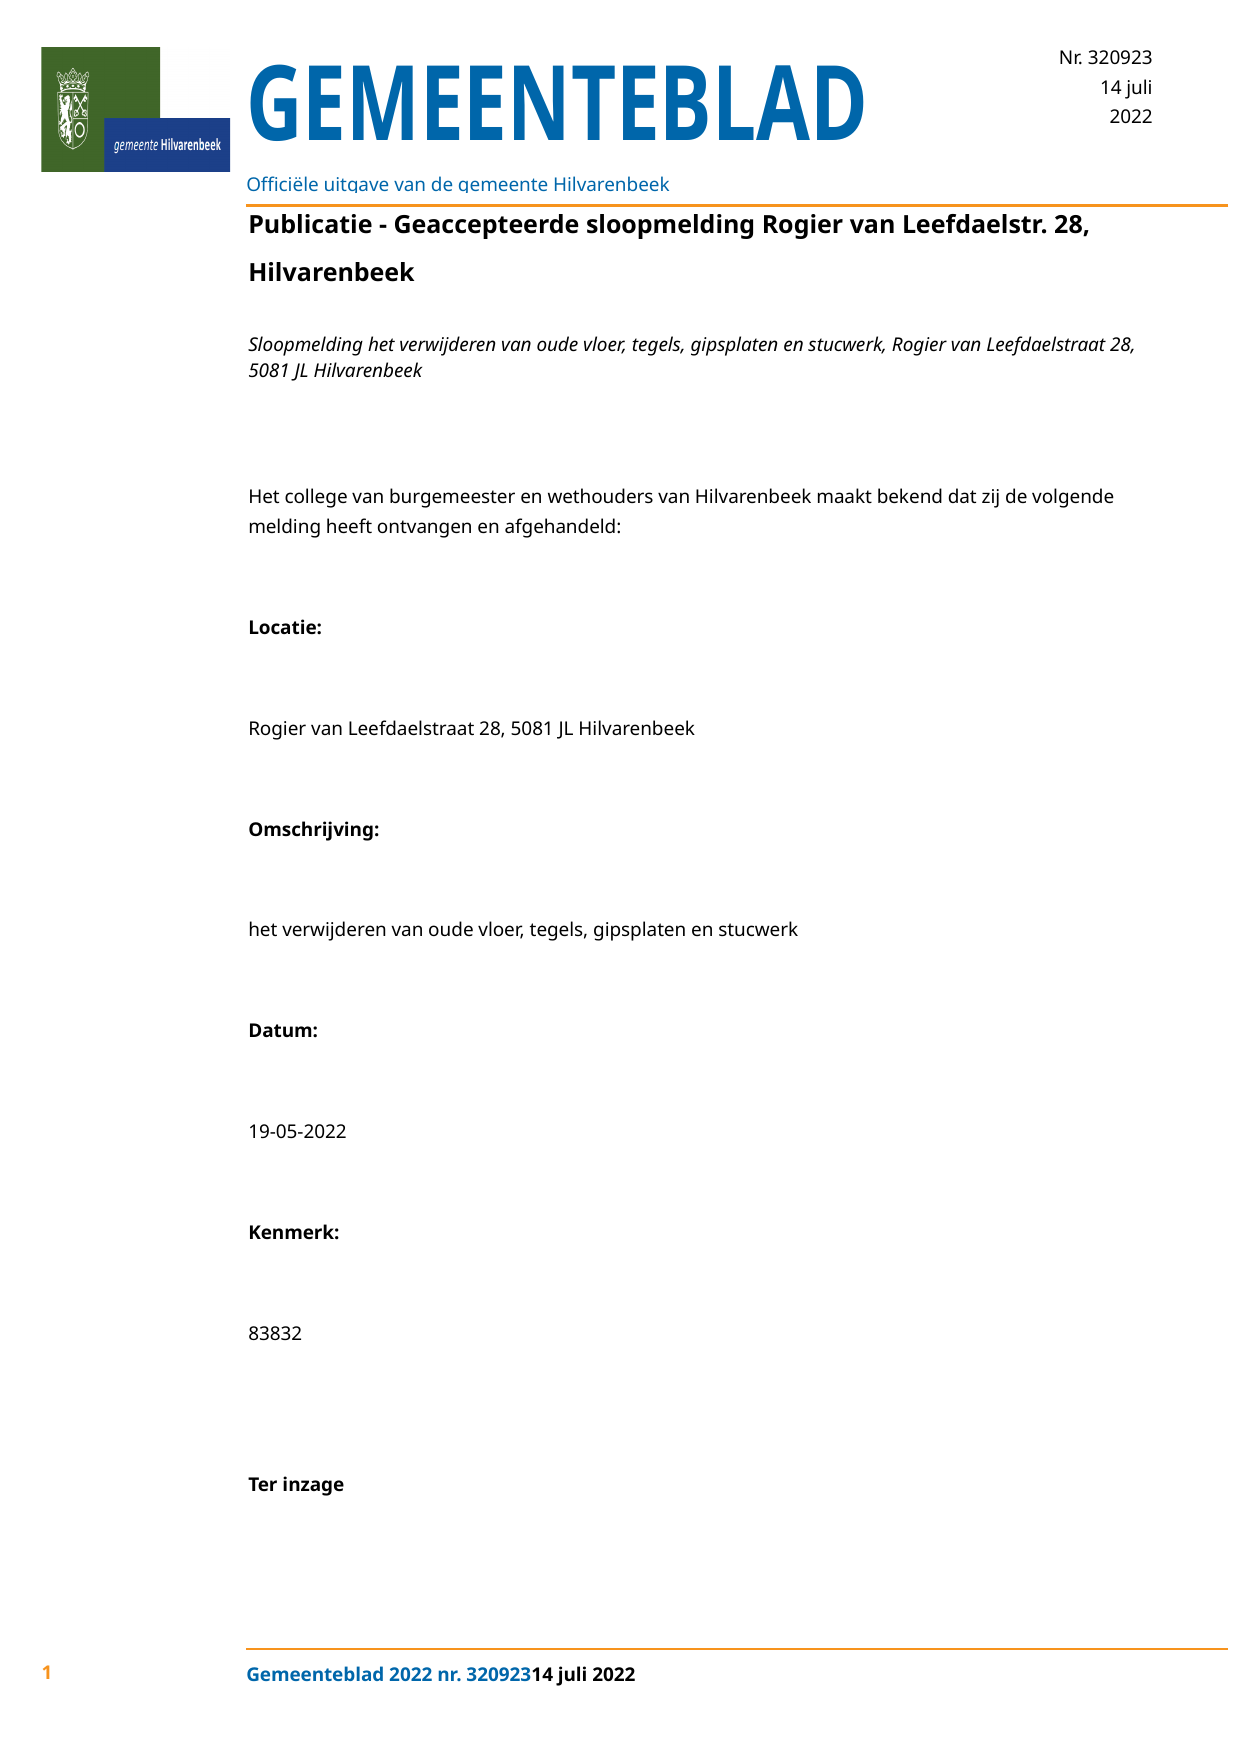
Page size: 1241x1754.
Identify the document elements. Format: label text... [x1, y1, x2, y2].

text Datum: [248, 1017, 1152, 1043]
text Het college van burgemeester en wethouders van Hilvarenbeek maakt bekend dat zij de volgende melding heeft ontvangen en afgehandeld: [248, 484, 1152, 539]
text Locatie: [248, 614, 1152, 640]
text Omschrijving: [248, 816, 1152, 842]
text Sloopmelding het verwijderen van oude vloer, tegels, gipsplaten en stucwerk, Rogier van Leefdaelstraat 28, 5081 JL Hilvarenbeek [248, 331, 1152, 383]
text Publicatie - Geaccepteerde sloopmelding Rogier van Leefdaelstr. 28, Hilvarenbeek [248, 207, 1152, 288]
text Ter inzage [248, 1471, 1152, 1497]
picture [41, 47, 231, 172]
text het verwijderen van oude vloer, tegels, gipsplaten en stucwerk [248, 917, 1152, 942]
text 83832 [248, 1320, 1152, 1346]
text Rogier van Leefdaelstraat 28, 5081 JL Hilvarenbeek [248, 715, 1152, 741]
text Kenmerk: [248, 1219, 1152, 1245]
text 19-05-2022 [248, 1118, 1152, 1144]
